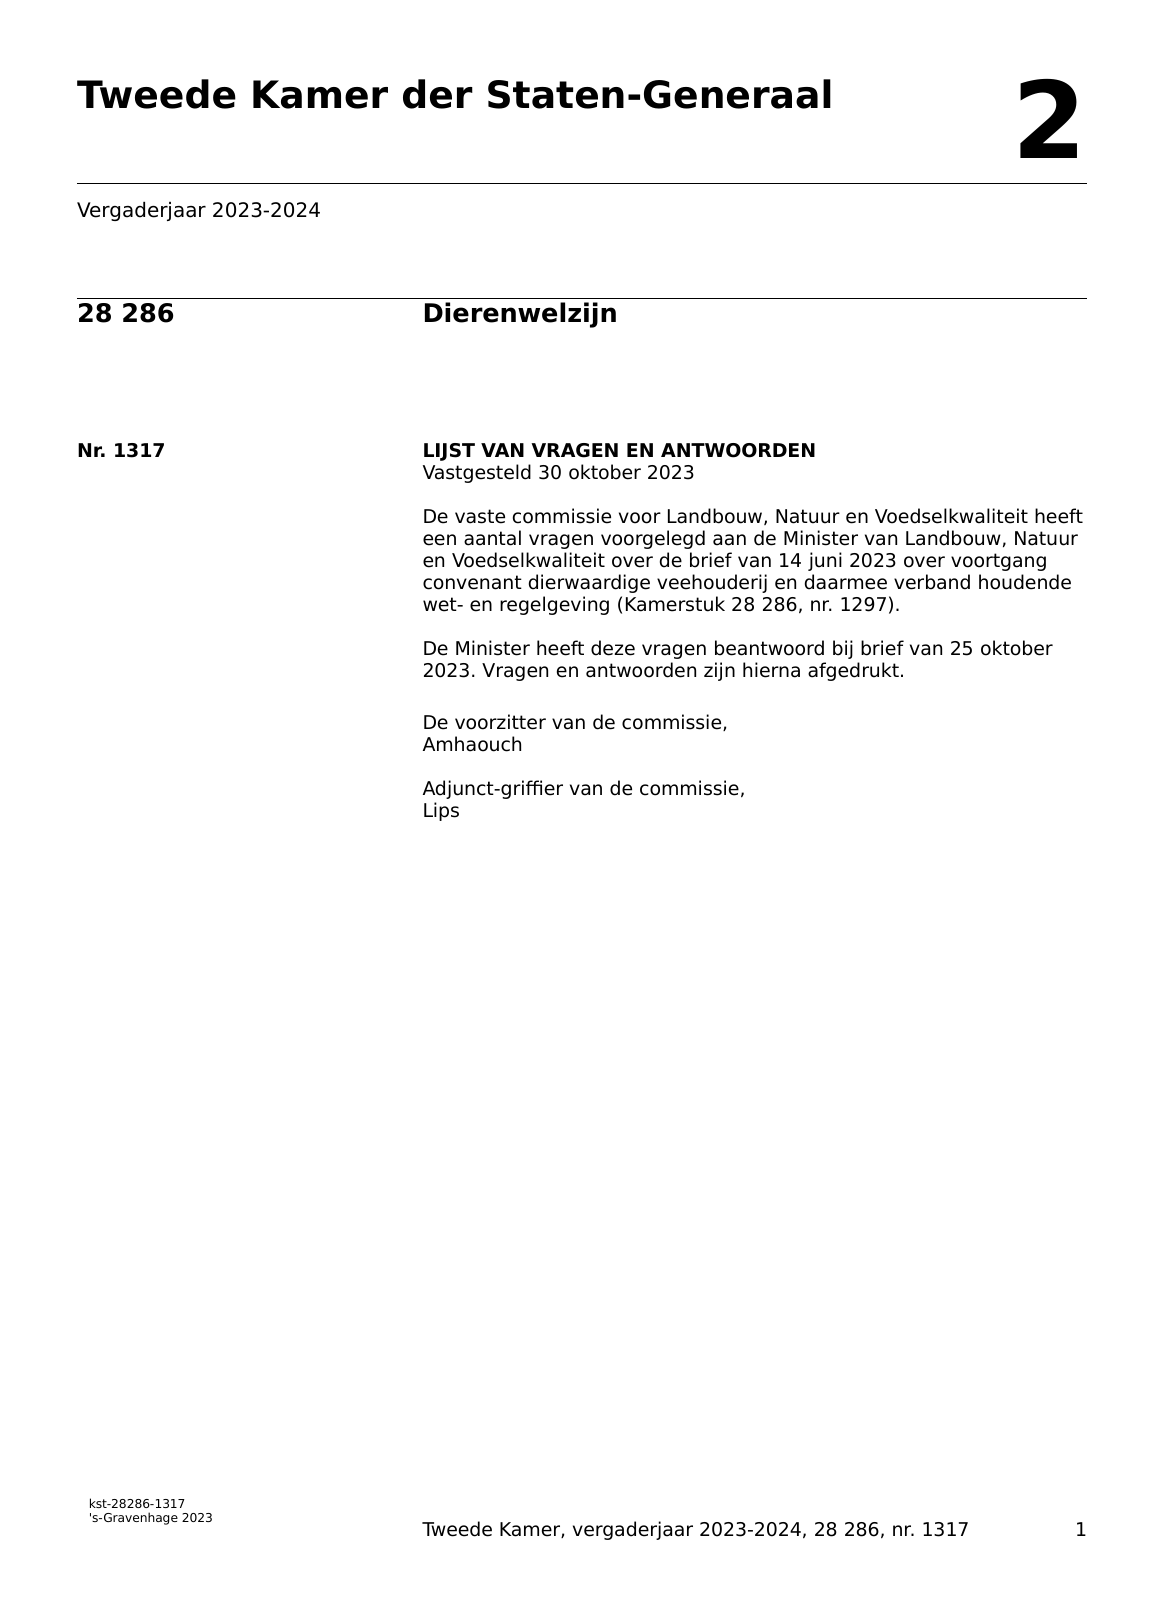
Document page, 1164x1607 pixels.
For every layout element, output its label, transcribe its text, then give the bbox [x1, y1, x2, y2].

table_header 2 [886, 59, 1087, 183]
text Adjunct-griffier van de commissie, Lips [422, 778, 1087, 822]
text Vastgesteld 30 oktober 2023 [422, 462, 1087, 484]
table_cell Vergaderjaar 2023-2024 [77, 184, 1087, 298]
text De voorzitter van de commissie, Amhaouch [422, 712, 1087, 756]
text De vaste commissie voor Landbouw, Natuur en Voedselkwaliteit heeft een aantal vragen voorgelegd aan de Minister van Landbouw, Natuur en Voedselkwaliteit over de brief van 14 juni 2023 over voortgang convenant dierwaardige veehouderij en daarmee verband houdende wet- en regelgeving (Kamerstuk 28 286, nr. 1297). [422, 506, 1087, 616]
text 's-Gravenhage 2023 [88, 1511, 323, 1525]
text De Minister heeft deze vragen beantwoord bij brief van 25 oktober 2023. Vragen en antwoorden zijn hierna afgedrukt. [422, 638, 1087, 682]
subtitle 28 286 Dierenwelzijn [77, 299, 1087, 329]
subtitle Nr. 1317 LIJST VAN VRAGEN EN ANTWOORDEN [77, 440, 1087, 462]
table_header Tweede Kamer der Staten-Generaal [77, 59, 886, 183]
text kst-28286-1317 [88, 1497, 323, 1511]
